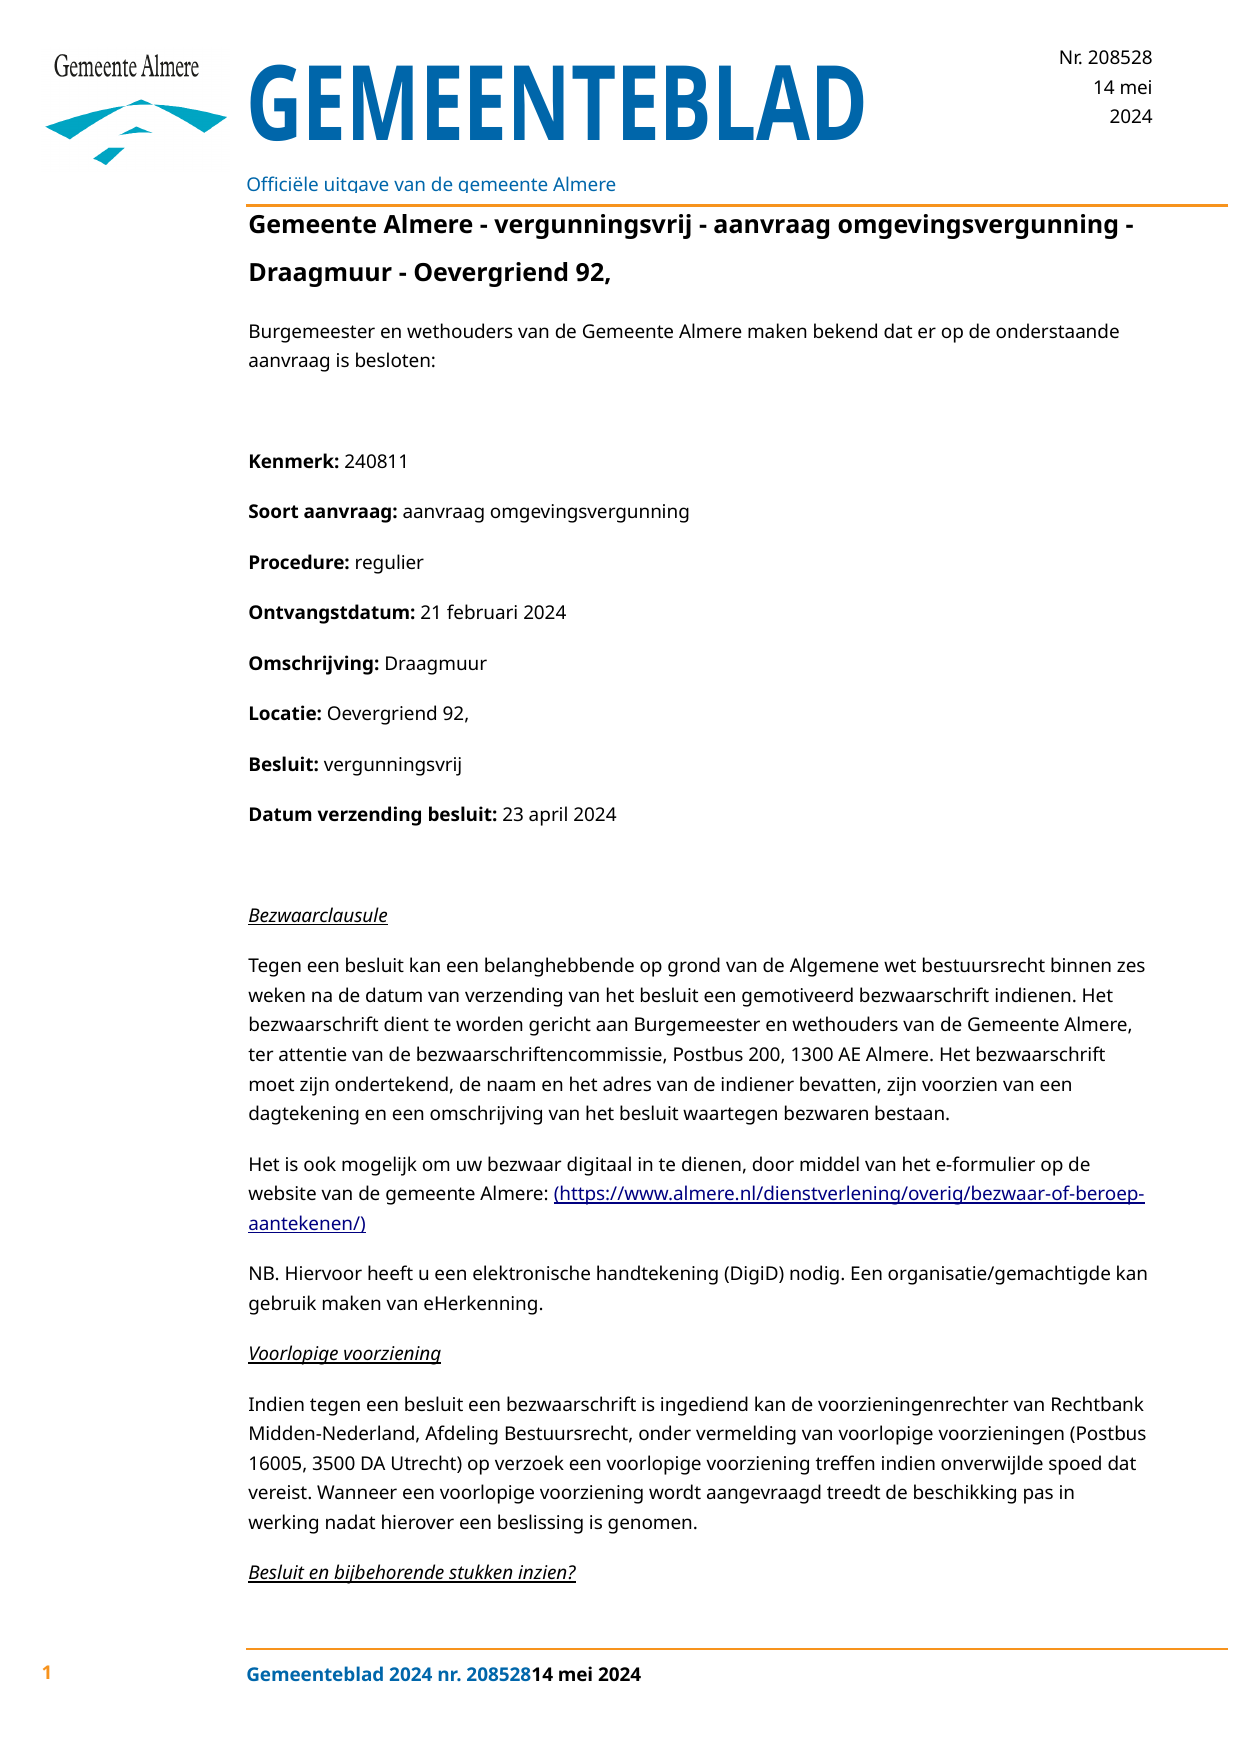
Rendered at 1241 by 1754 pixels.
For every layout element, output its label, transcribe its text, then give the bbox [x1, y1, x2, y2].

text Ontvangstdatum: 21 februari 2024 [248, 599, 1152, 625]
text Datum verzending besluit: 23 april 2024 [248, 801, 1152, 827]
text Burgemeester en wethouders van de Gemeente Almere maken bekend dat er op de onderstaande aanvraag is besloten: [248, 318, 1152, 373]
text Locatie: Oevergriend 92, [248, 700, 1152, 726]
text Kenmerk: 240811 [248, 448, 1152, 474]
text Het is ook mogelijk om uw bezwaar digitaal in te dienen, door middel van het e-formulier op de website van de gemeente Almere: (https://www.almere.nl/dienstverlening/overig/bezwaar-of-beroep-aantekenen/) [248, 1151, 1152, 1236]
picture [41, 47, 231, 172]
text Tegen een besluit kan een belanghebbende op grond van de Algemene wet bestuursrecht binnen zes weken na de datum van verzending van het besluit een gemotiveerd bezwaarschrift indienen. Het bezwaarschrift dient te worden gericht aan Burgemeester en wethouders van de Gemeente Almere, ter attentie van de bezwaarschriftencommissie, Postbus 200, 1300 AE Almere. Het bezwaarschrift moet zijn ondertekend, de naam en het adres van de indiener bevatten, zijn voorzien van een dagtekening en een omschrijving van het besluit waartegen bezwaren bestaan. [248, 952, 1152, 1126]
text NB. Hiervoor heeft u een elektronische handtekening (DigiD) nodig. Een organisatie/gemachtigde kan gebruik maken van eHerkenning. [248, 1260, 1152, 1316]
text Indien tegen een besluit een bezwaarschrift is ingediend kan de voorzieningenrechter van Rechtbank Midden-Nederland, Afdeling Bestuursrecht, onder vermelding van voorlopige voorzieningen (Postbus 16005, 3500 DA Utrecht) op verzoek een voorlopige voorziening treffen indien onverwijlde spoed dat vereist. Wanneer een voorlopige voorziening wordt aangevraagd treedt de beschikking pas in werking nadat hierover een beslissing is genomen. [248, 1391, 1152, 1535]
text Besluit en bijbehorende stukken inzien? [248, 1559, 1152, 1585]
text Voorlopige voorziening [248, 1340, 1152, 1366]
text Soort aanvraag: aanvraag omgevingsvergunning [248, 499, 1152, 524]
text Besluit: vergunningsvrij [248, 751, 1152, 777]
text Omschrijving: Draagmuur [248, 650, 1152, 676]
text Bezwaarclausule [248, 902, 1152, 928]
text Procedure: regulier [248, 549, 1152, 575]
text Gemeente Almere - vergunningsvrij - aanvraag omgevingsvergunning - Draagmuur - Oevergriend 92, [248, 207, 1152, 288]
